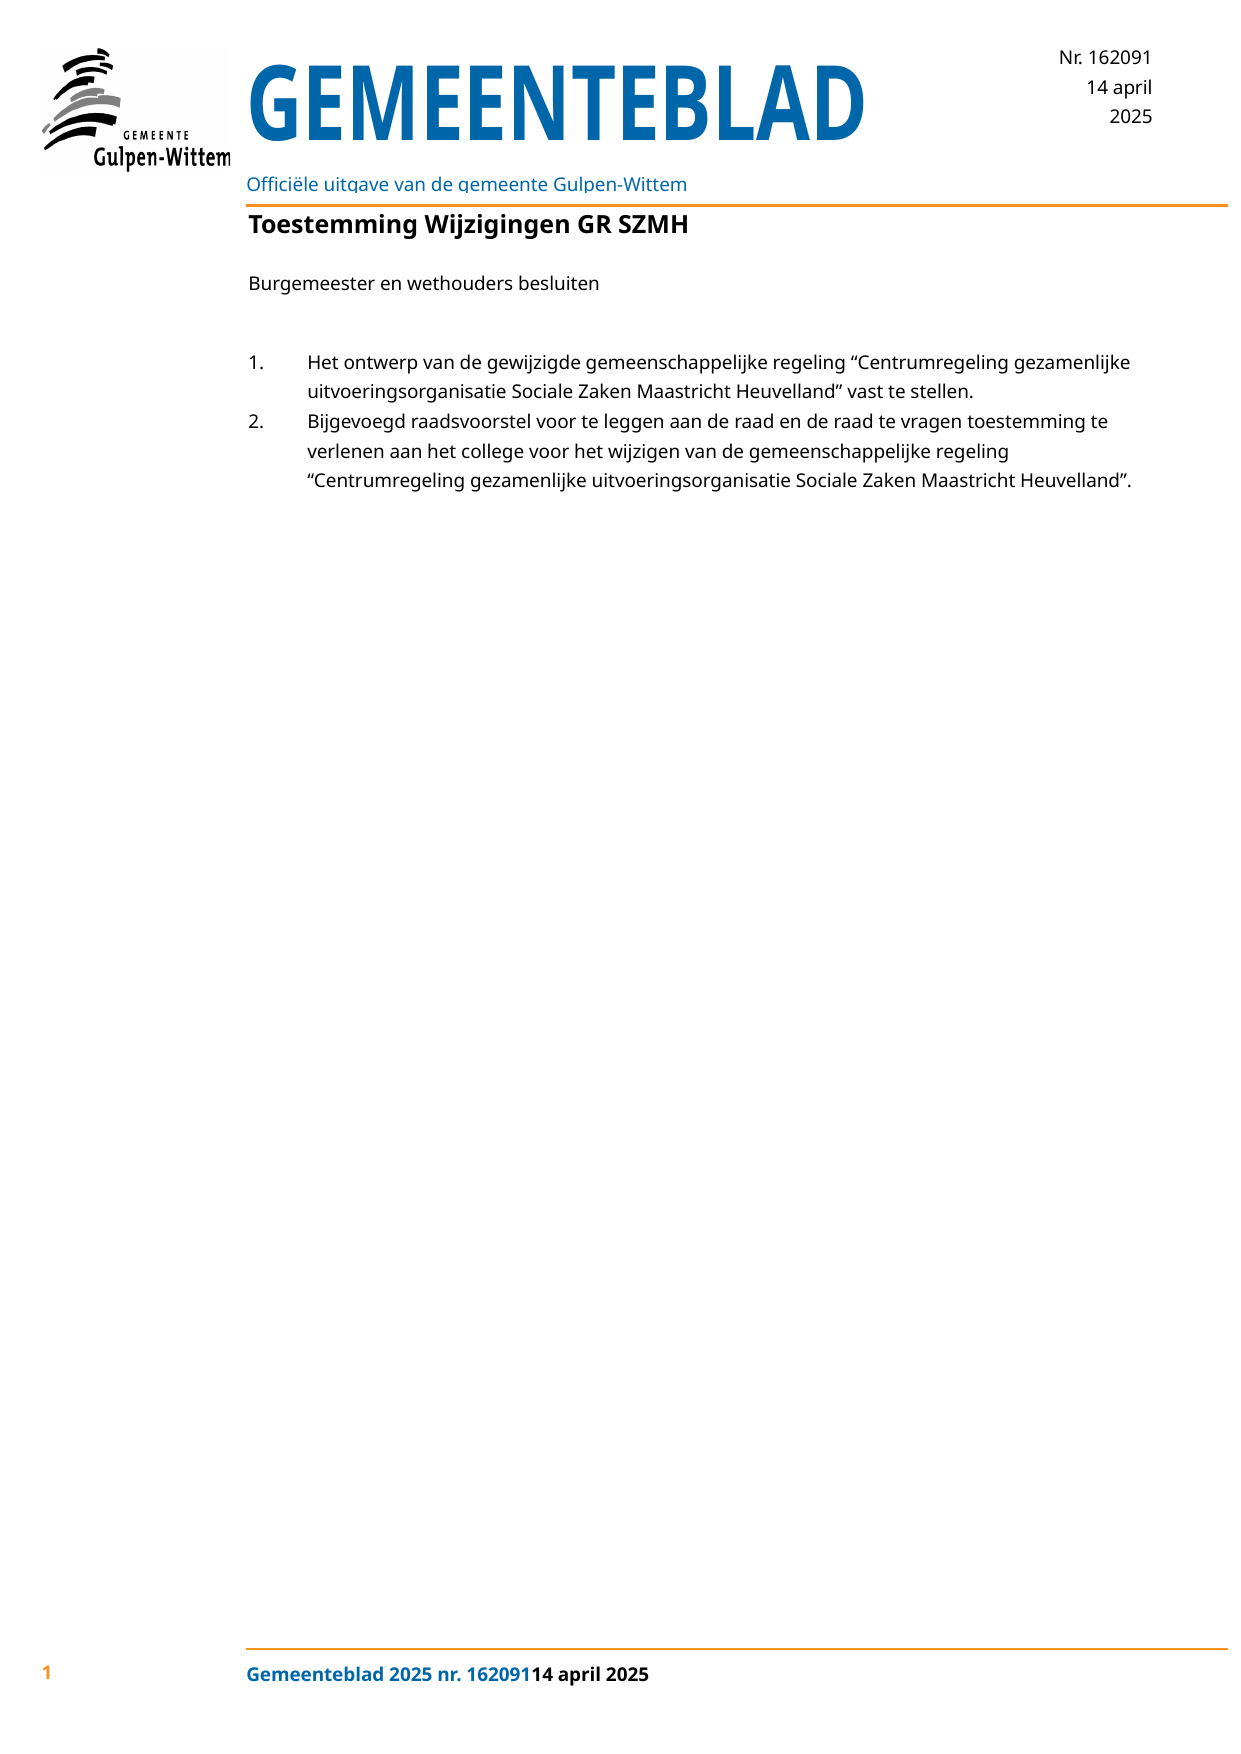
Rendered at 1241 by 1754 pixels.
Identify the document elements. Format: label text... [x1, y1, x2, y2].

picture [41, 47, 231, 172]
list Het ontwerp van de gewijzigde gemeenschappelijke regeling “Centrumregeling gezamenlijke uitvoeringsorganisatie Sociale Zaken Maastricht Heuvelland” vast te stellen. [248, 349, 1152, 404]
text Toestemming Wijzigingen GR SZMH [248, 207, 1152, 241]
list Bijgevoegd raadsvoorstel voor te leggen aan de raad en de raad te vragen toestemming te verlenen aan het college voor het wijzigen van de gemeenschappelijke regeling “Centrumregeling gezamenlijke uitvoeringsorganisatie Sociale Zaken Maastricht Heuvelland”. [248, 408, 1152, 493]
text Burgemeester en wethouders besluiten [248, 270, 1152, 296]
